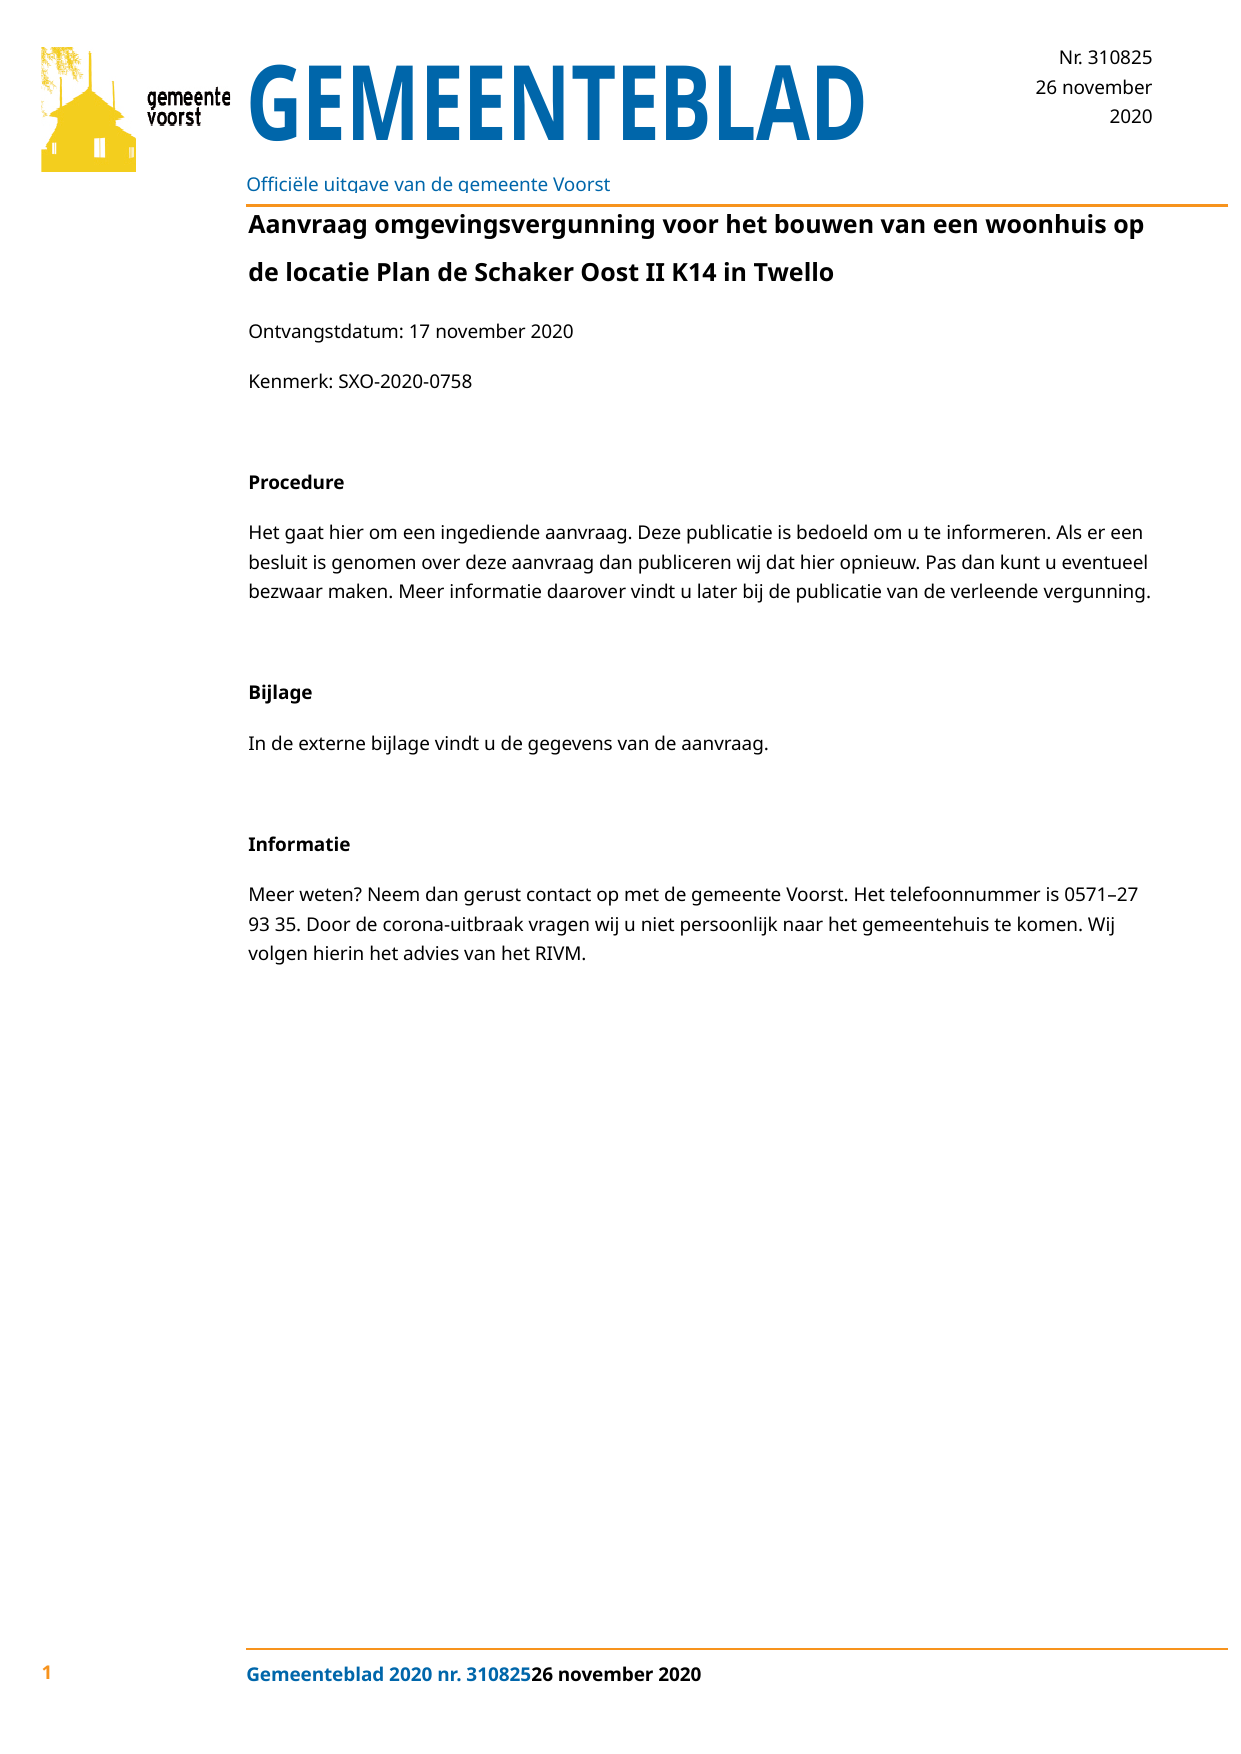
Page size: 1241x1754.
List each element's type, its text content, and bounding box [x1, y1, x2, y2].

text Ontvangstdatum: 17 november 2020 [248, 318, 1152, 344]
text Aanvraag omgevingsvergunning voor het bouwen van een woonhuis op de locatie Plan de Schaker Oost II K14 in Twello [248, 207, 1152, 288]
text Het gaat hier om een ingediende aanvraag. Deze publicatie is bedoeld om u te informeren. Als er een besluit is genomen over deze aanvraag dan publiceren wij dat hier opnieuw. Pas dan kunt u eventueel bezwaar maken. Meer informatie daarover vindt u later bij de publicatie van de verleende vergunning. [248, 519, 1152, 604]
text Kenmerk: SXO-2020-0758 [248, 368, 1152, 394]
text Bijlage [248, 679, 1152, 705]
text Informatie [248, 831, 1152, 857]
text Meer weten? Neem dan gerust contact op met de gemeente Voorst. Het telefoonnummer is 0571–27 93 35. Door de corona-uitbraak vragen wij u niet persoonlijk naar het gemeentehuis te komen. Wij volgen hierin het advies van het RIVM. [248, 881, 1152, 966]
text Procedure [248, 469, 1152, 495]
picture [41, 47, 231, 172]
text In de externe bijlage vindt u de gegevens van de aanvraag. [248, 730, 1152, 756]
